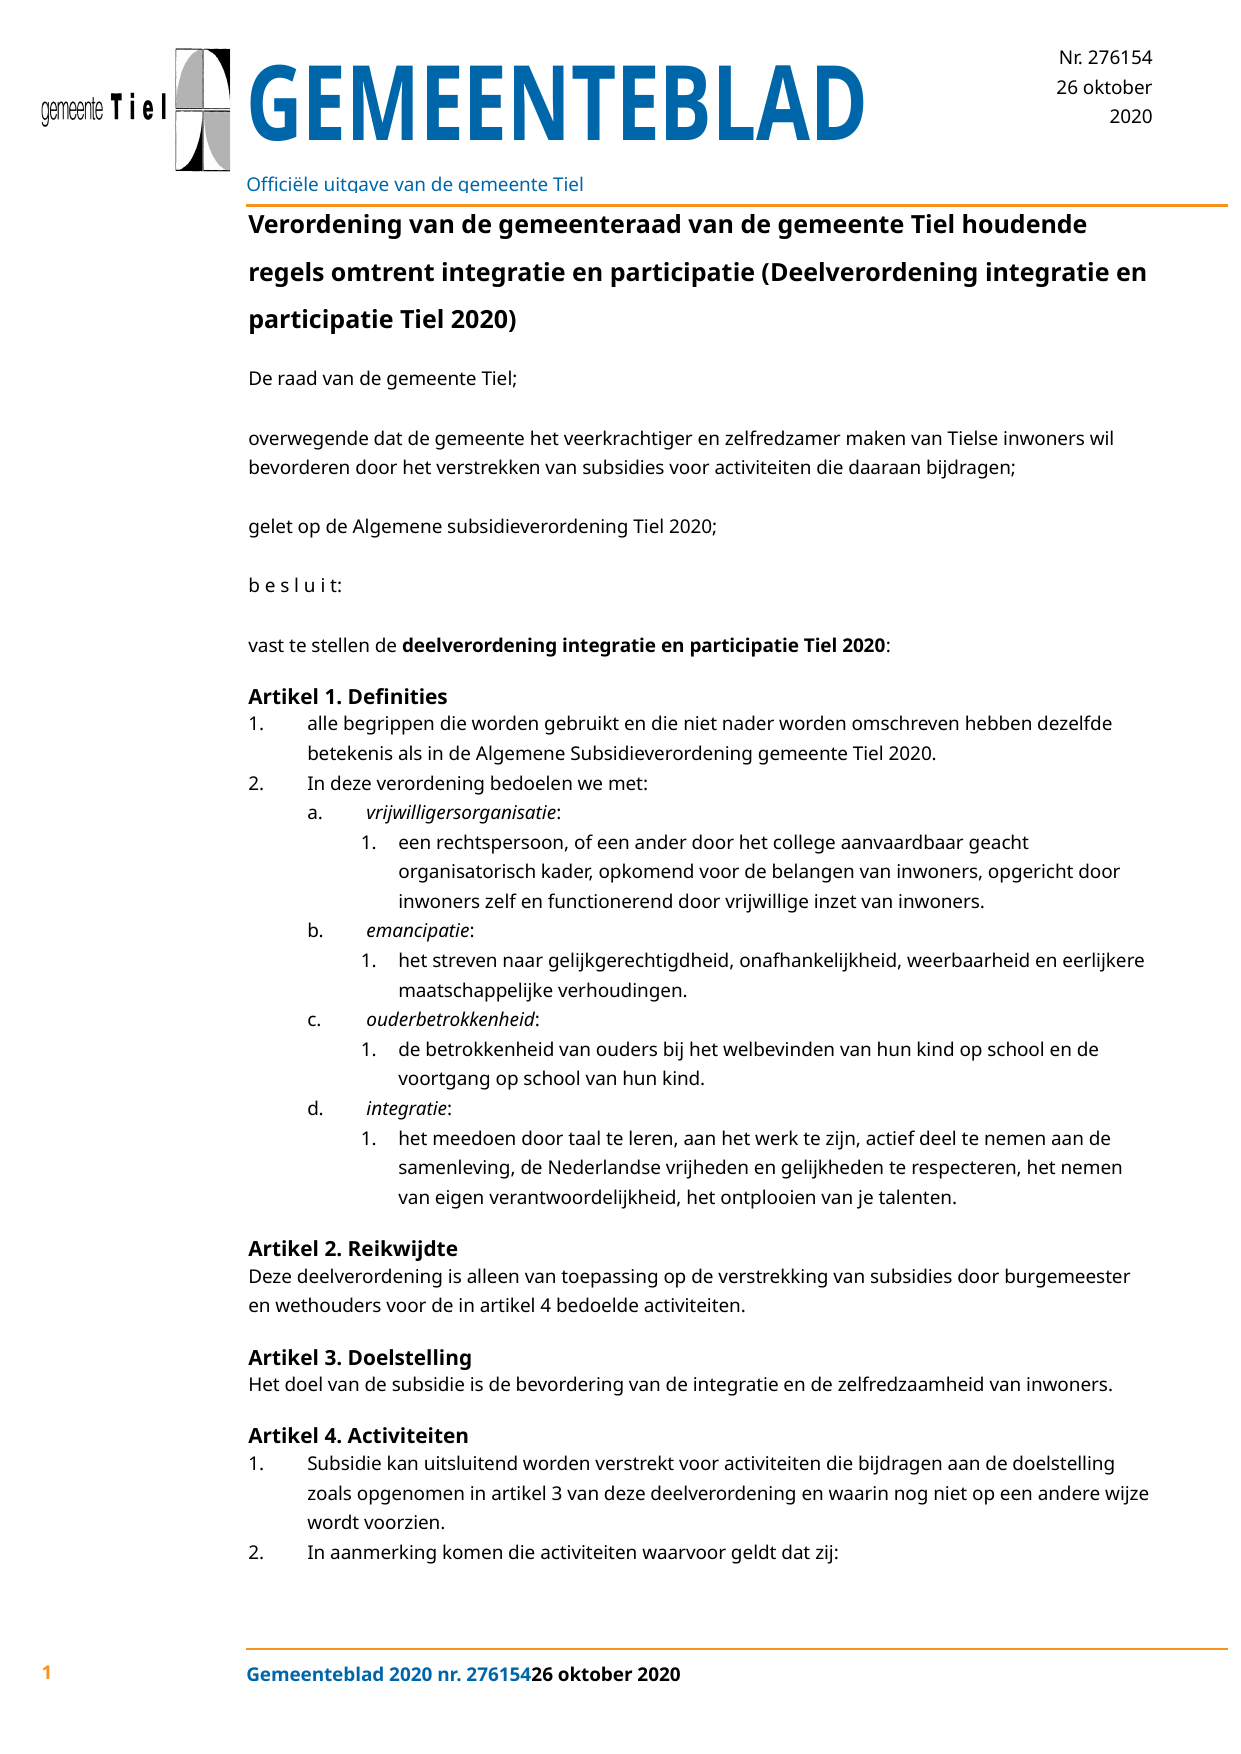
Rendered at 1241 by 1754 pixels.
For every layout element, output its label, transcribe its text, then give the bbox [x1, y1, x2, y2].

text Artikel 3. Doelstelling [248, 1343, 1152, 1371]
list alle begrippen die worden gebruikt en die niet nader worden omschreven hebben dezelfde betekenis als in de Algemene Subsidieverordening gemeente Tiel 2020. [248, 711, 1152, 766]
text Artikel 2. Reikwijdte [248, 1234, 1152, 1263]
text De raad van de gemeente Tiel; [248, 366, 1152, 391]
list de betrokkenheid van ouders bij het welbevinden van hun kind op school en de voortgang op school van hun kind. [361, 1036, 1152, 1091]
text overwegende dat de gemeente het veerkrachtiger en zelfredzamer maken van Tielse inwoners wil bevorderen door het verstrekken van subsidies voor activiteiten die daaraan bijdragen; [248, 425, 1152, 480]
list emancipatie: [307, 918, 1152, 943]
list In aanmerking komen die activiteiten waarvoor geldt dat zij: [248, 1539, 1152, 1564]
text Artikel 4. Activiteiten [248, 1422, 1152, 1450]
list integratie: [307, 1095, 1152, 1121]
list het meedoen door taal te leren, aan het werk te zijn, actief deel te nemen aan de samenleving, de Nederlandse vrijheden en gelijkheden te respecteren, het nemen van eigen verantwoordelijkheid, het ontplooien van je talenten. [361, 1125, 1152, 1210]
list ouderbetrokkenheid: [307, 1006, 1152, 1032]
text Verordening van de gemeenteraad van de gemeente Tiel houdende regels omtrent integratie en participatie (Deelverordening integratie en participatie Tiel 2020) [248, 207, 1152, 336]
text b e s l u i t: [248, 573, 1152, 598]
text vast te stellen de deelverordening integratie en participatie Tiel 2020: [248, 632, 1152, 657]
list In deze verordening bedoelen we met: [248, 770, 1152, 796]
list een rechtspersoon, of een ander door het college aanvaardbaar geacht organisatorisch kader, opkomend voor de belangen van inwoners, opgericht door inwoners zelf en functionerend door vrijwillige inzet van inwoners. [361, 829, 1152, 914]
list Subsidie kan uitsluitend worden verstrekt voor activiteiten die bijdragen aan de doelstelling zoals opgenomen in artikel 3 van deze deelverordening en waarin nog niet op een andere wijze wordt voorzien. [248, 1450, 1152, 1535]
text gelet op de Algemene subsidieverordening Tiel 2020; [248, 513, 1152, 539]
text Artikel 1. Definities [248, 682, 1152, 711]
list het streven naar gelijkgerechtigdheid, onafhankelijkheid, weerbaarheid en eerlijkere maatschappelijke verhoudingen. [361, 947, 1152, 1003]
text Deze deelverordening is alleen van toepassing op de verstrekking van subsidies door burgemeester en wethouders voor de in artikel 4 bedoelde activiteiten. [248, 1263, 1152, 1318]
list vrijwilligersorganisatie: [307, 799, 1152, 825]
picture [41, 47, 231, 172]
text Het doel van de subsidie is de bevordering van de integratie en de zelfredzaamheid van inwoners. [248, 1371, 1152, 1397]
